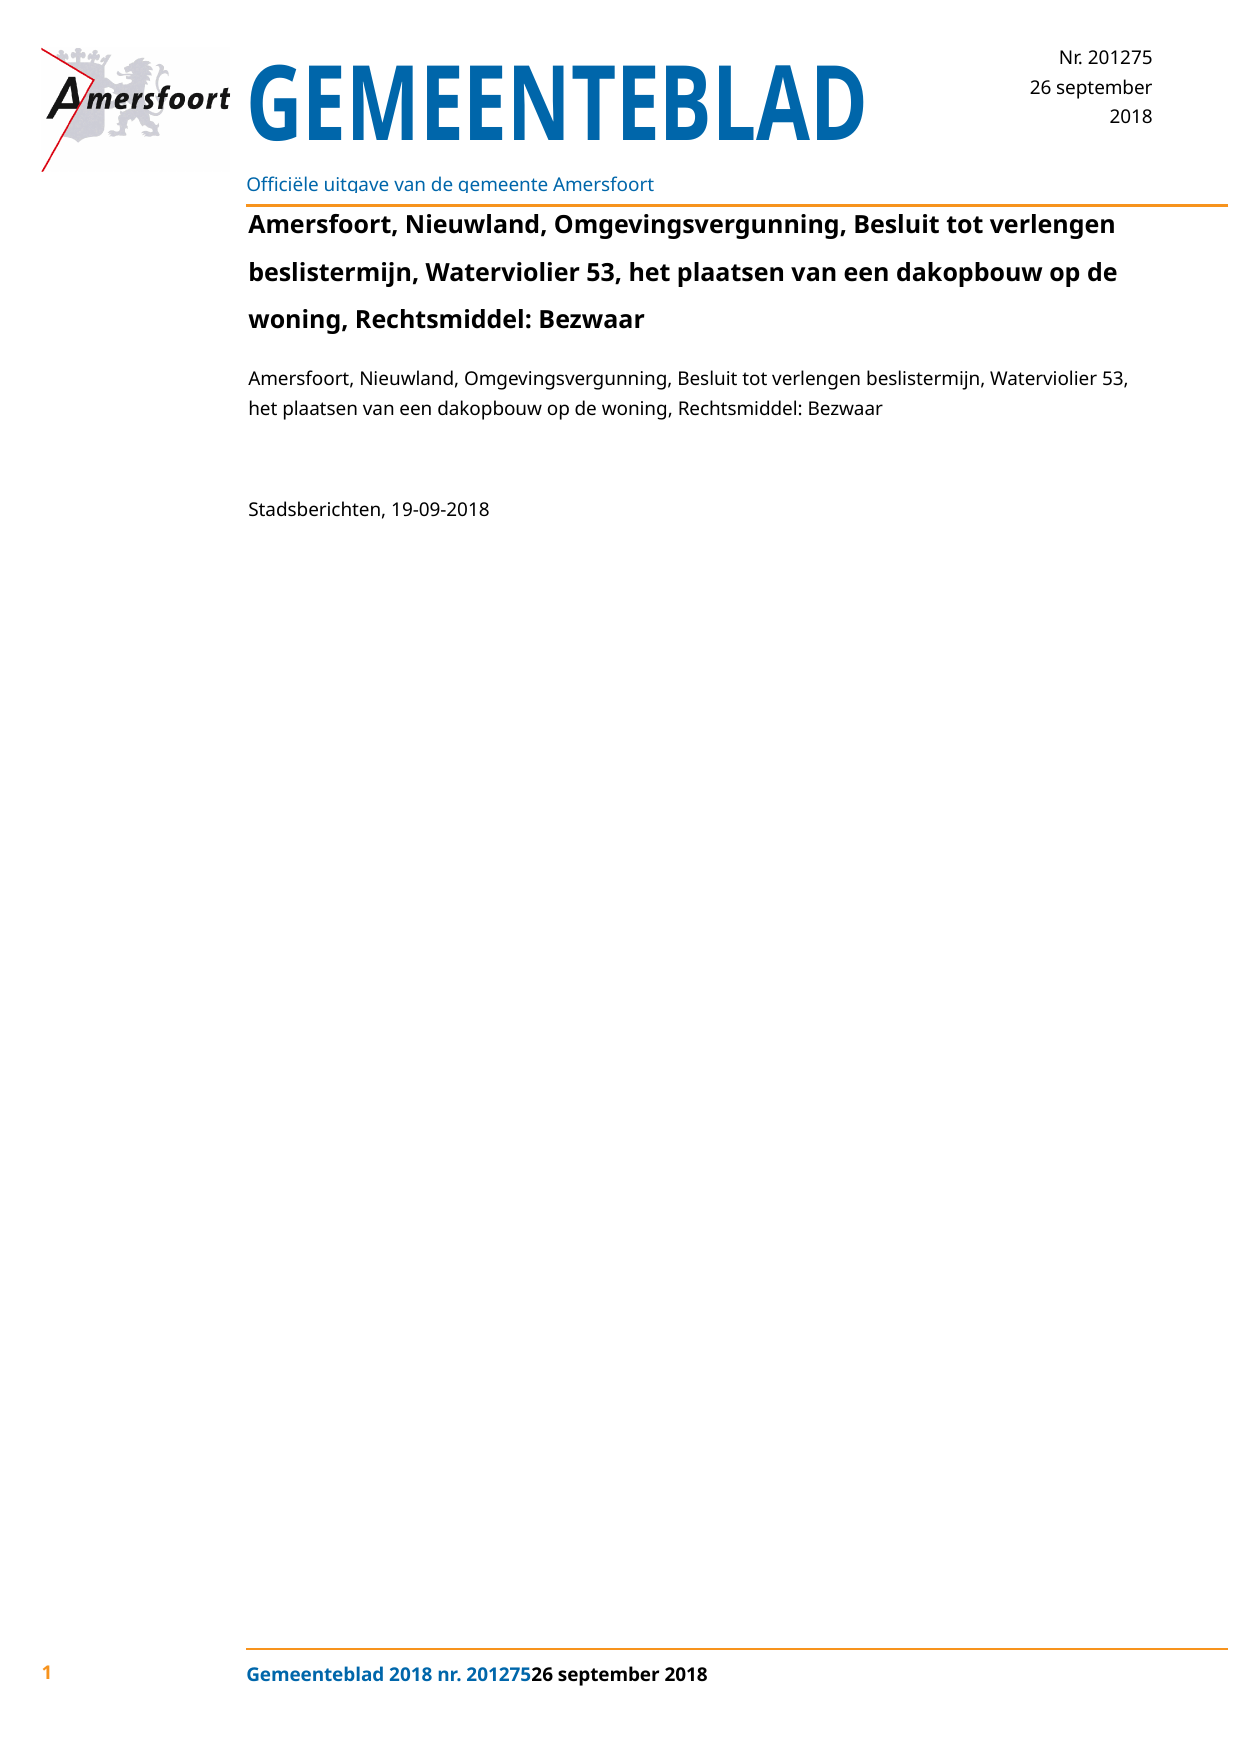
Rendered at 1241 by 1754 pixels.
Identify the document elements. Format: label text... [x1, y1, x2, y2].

picture [41, 47, 231, 172]
text Stadsberichten, 19-09-2018 [248, 496, 1152, 522]
text Amersfoort, Nieuwland, Omgevingsvergunning, Besluit tot verlengen beslistermijn, Waterviolier 53, het plaatsen van een dakopbouw op de woning, Rechtsmiddel: Bezwaar [248, 366, 1152, 421]
text Amersfoort, Nieuwland, Omgevingsvergunning, Besluit tot verlengen beslistermijn, Waterviolier 53, het plaatsen van een dakopbouw op de woning, Rechtsmiddel: Bezwaar [248, 207, 1152, 336]
